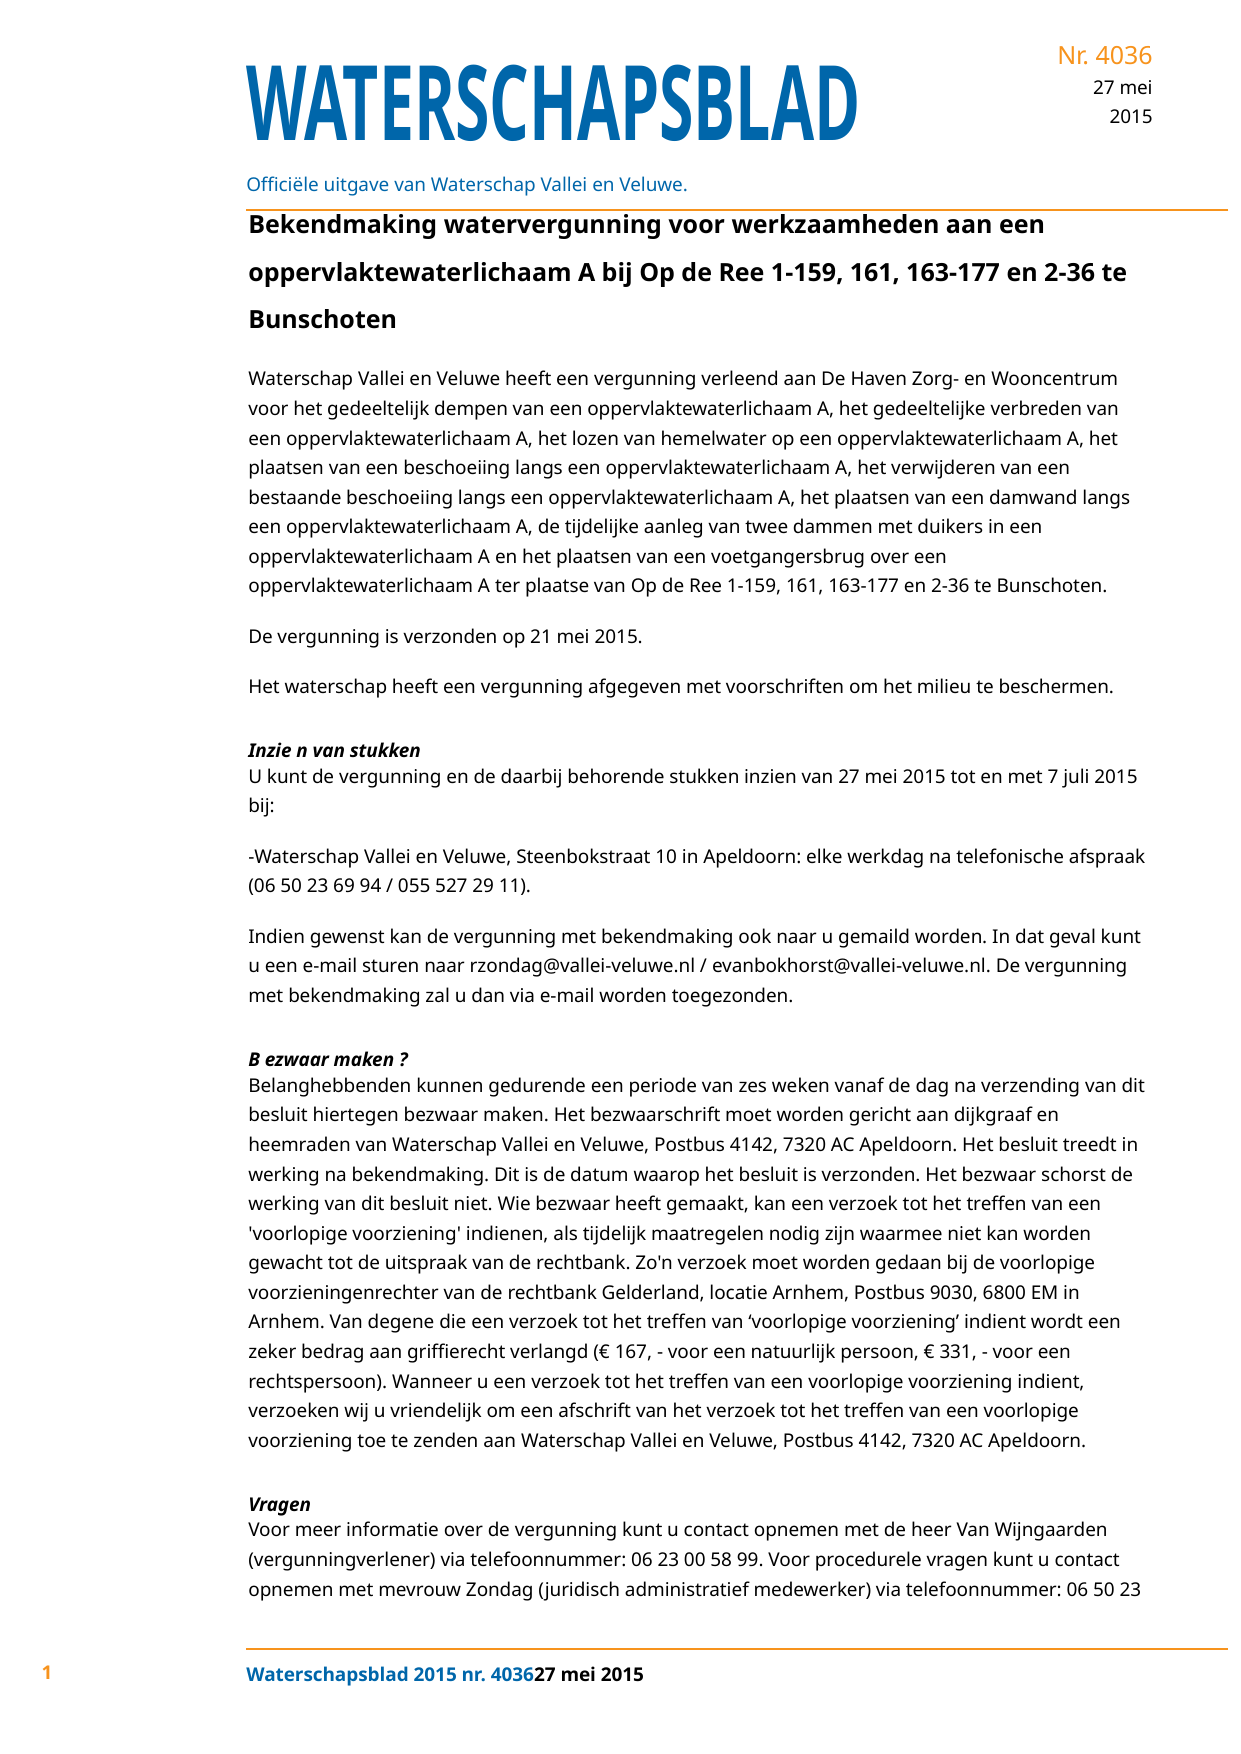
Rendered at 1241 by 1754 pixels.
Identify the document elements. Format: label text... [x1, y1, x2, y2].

text B ezwaar maken ? [248, 1046, 1152, 1072]
text U kunt de vergunning en de daarbij behorende stukken inzien van 27 mei 2015 tot en met 7 juli 2015 bij: [248, 763, 1152, 818]
text Indien gewenst kan de vergunning met bekendmaking ook naar u gemaild worden. In dat geval kunt u een e-mail sturen naar rzondag@vallei-veluwe.nl / evanbokhorst@vallei-veluwe.nl. De vergunning met bekendmaking zal u dan via e-mail worden toegezonden. [248, 923, 1152, 1008]
text Bekendmaking watervergunning voor werkzaamheden aan een oppervlaktewaterlichaam A bij Op de Ree 1-159, 161, 163-177 en 2-36 te Bunschoten [248, 211, 1152, 336]
picture [41, 47, 231, 172]
text Waterschap Vallei en Veluwe heeft een vergunning verleend aan De Haven Zorg- en Wooncentrum voor het gedeeltelijk dempen van een oppervlaktewaterlichaam A, het gedeeltelijke verbreden van een oppervlaktewaterlichaam A, het lozen van hemelwater op een oppervlaktewaterlichaam A, het plaatsen van een beschoeiing langs een oppervlaktewaterlichaam A, het verwijderen van een bestaande beschoeiing langs een oppervlaktewaterlichaam A, het plaatsen van een damwand langs een oppervlaktewaterlichaam A, de tijdelijke aanleg van twee dammen met duikers in een oppervlaktewaterlichaam A en het plaatsen van een voetgangersbrug over een oppervlaktewaterlichaam A ter plaatse van Op de Ree 1-159, 161, 163-177 en 2-36 te Bunschoten. [248, 366, 1152, 598]
text Voor meer informatie over de vergunning kunt u contact opnemen met de heer Van Wijngaarden (vergunningverlener) via telefoonnummer: 06 23 00 58 99. Voor procedurele vragen kunt u contact opnemen met mevrouw Zondag (juridisch administratief medewerker) via telefoonnummer: 06 50 23 [248, 1517, 1152, 1602]
text Vragen [248, 1491, 1152, 1517]
text -Waterschap Vallei en Veluwe, Steenbokstraat 10 in Apeldoorn: elke werkdag na telefonische afspraak (06 50 23 69 94 / 055 527 29 11). [248, 843, 1152, 898]
text Belanghebbenden kunnen gedurende een periode van zes weken vanaf de dag na verzending van dit besluit hiertegen bezwaar maken. Het bezwaarschrift moet worden gericht aan dijkgraaf en heemraden van Waterschap Vallei en Veluwe, Postbus 4142, 7320 AC Apeldoorn. Het besluit treedt in werking na bekendmaking. Dit is de datum waarop het besluit is verzonden. Het bezwaar schorst de werking van dit besluit niet. Wie bezwaar heeft gemaakt, kan een verzoek tot het treffen van een 'voorlopige voorziening' indienen, als tijdelijk maatregelen nodig zijn waarmee niet kan worden gewacht tot de uitspraak van de rechtbank. Zo'n verzoek moet worden gedaan bij de voorlopige voorzieningenrechter van de rechtbank Gelderland, locatie Arnhem, Postbus 9030, 6800 EM in Arnhem. Van degene die een verzoek tot het treffen van ‘voorlopige voorziening’ indient wordt een zeker bedrag aan griffierecht verlangd (€ 167, - voor een natuurlijk persoon, € 331, - voor een rechtspersoon). Wanneer u een verzoek tot het treffen van een voorlopige voorziening indient, verzoeken wij u vriendelijk om een afschrift van het verzoek tot het treffen van een voorlopige voorziening toe te zenden aan Waterschap Vallei en Veluwe, Postbus 4142, 7320 AC Apeldoorn. [248, 1072, 1152, 1453]
text Inzie n van stukken [248, 737, 1152, 763]
text Het waterschap heeft een vergunning afgegeven met voorschriften om het milieu te beschermen. [248, 673, 1152, 699]
text De vergunning is verzonden op 21 mei 2015. [248, 623, 1152, 649]
